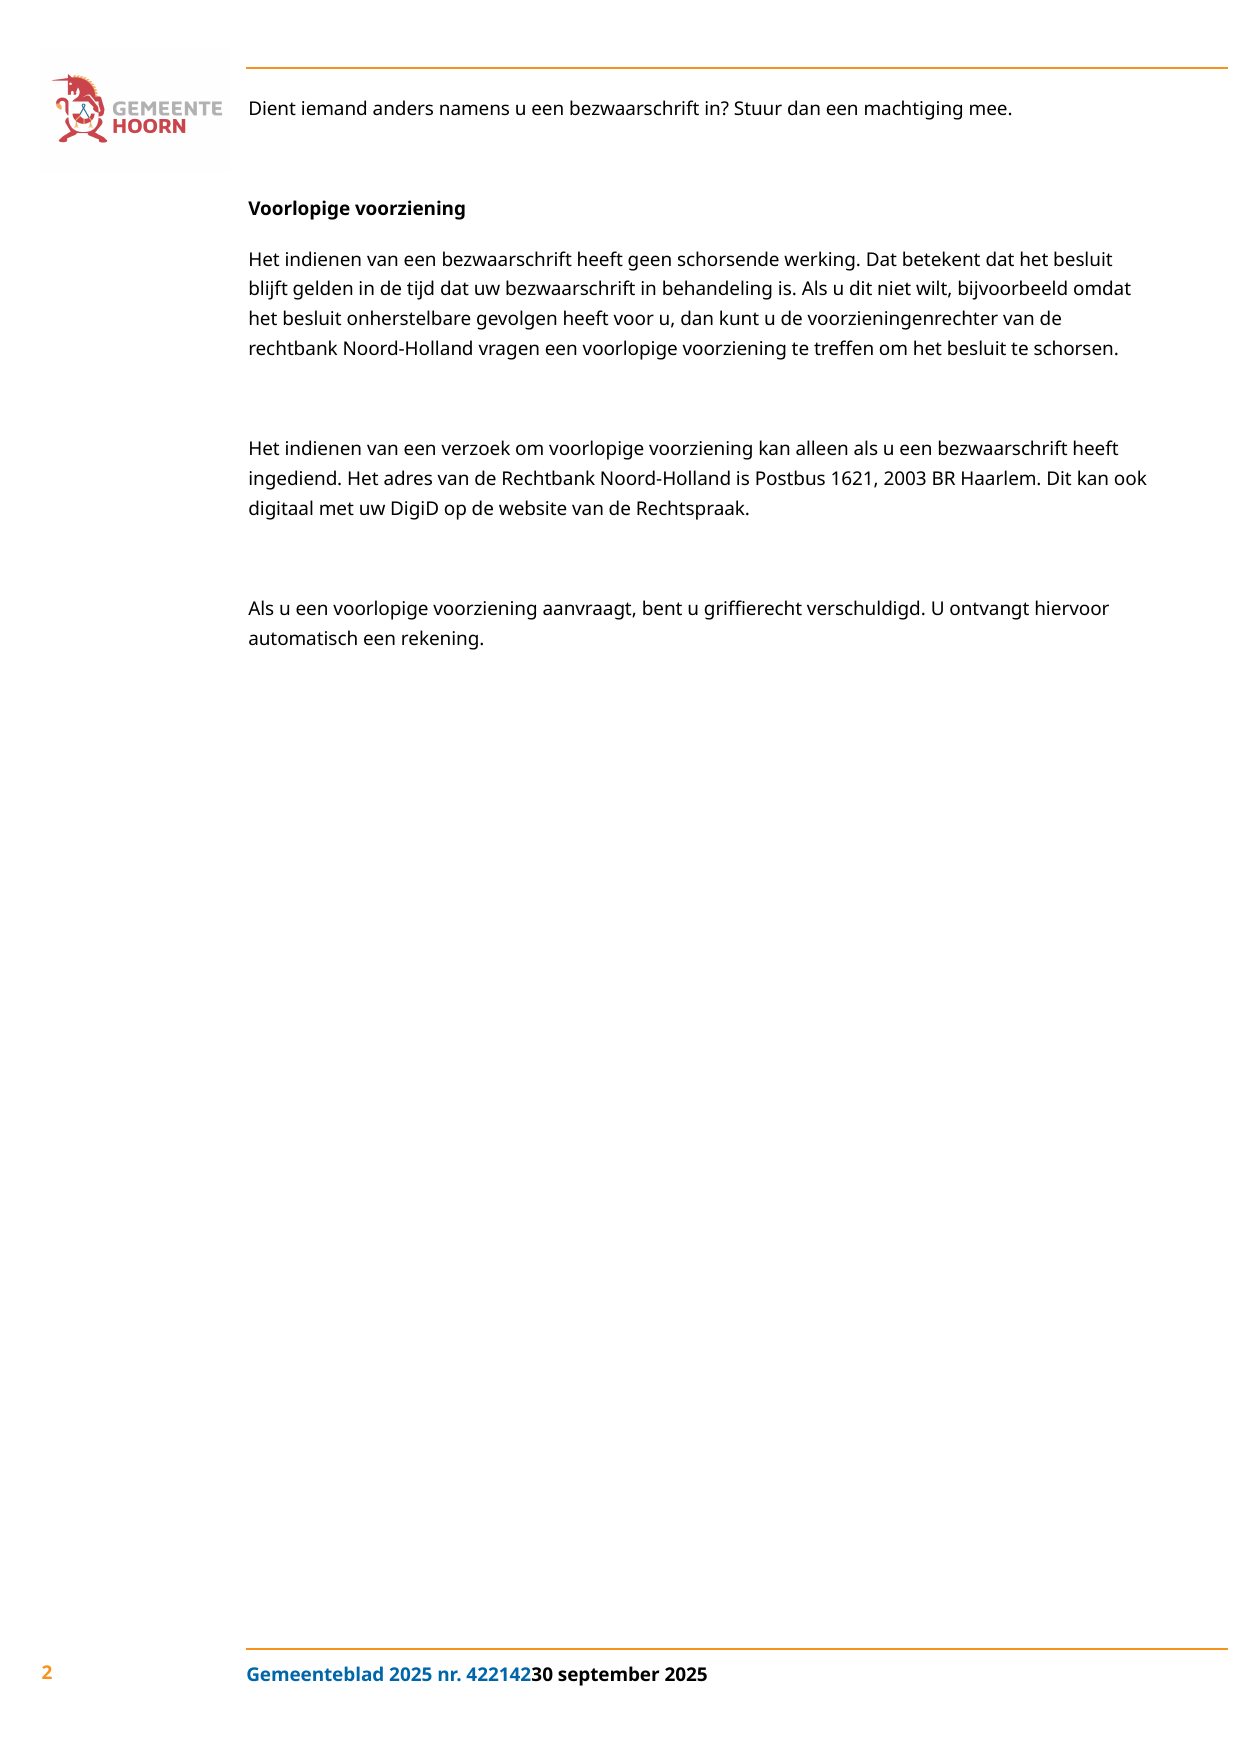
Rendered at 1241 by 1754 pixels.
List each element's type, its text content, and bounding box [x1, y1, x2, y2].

picture [41, 47, 231, 172]
text Het indienen van een verzoek om voorlopige voorziening kan alleen als u een bezwaarschrift heeft ingediend. Het adres van de Rechtbank Noord-Holland is Postbus 1621, 2003 BR Haarlem. Dit kan ook digitaal met uw DigiD op de website van de Rechtspraak. [248, 436, 1152, 521]
text Dient iemand anders namens u een bezwaarschrift in? Stuur dan een machtiging mee. [248, 95, 1152, 121]
text Als u een voorlopige voorziening aanvraagt, bent u griffierecht verschuldigd. U ontvangt hiervoor automatisch een rekening. [248, 596, 1152, 651]
text Het indienen van een bezwaarschrift heeft geen schorsende werking. Dat betekent dat het besluit blijft gelden in de tijd dat uw bezwaarschrift in behandeling is. Als u dit niet wilt, bijvoorbeeld omdat het besluit onherstelbare gevolgen heeft voor u, dan kunt u de voorzieningenrechter van de rechtbank Noord-Holland vragen een voorlopige voorziening te treffen om het besluit te schorsen. [248, 246, 1152, 361]
text Voorlopige voorziening [248, 196, 1152, 221]
